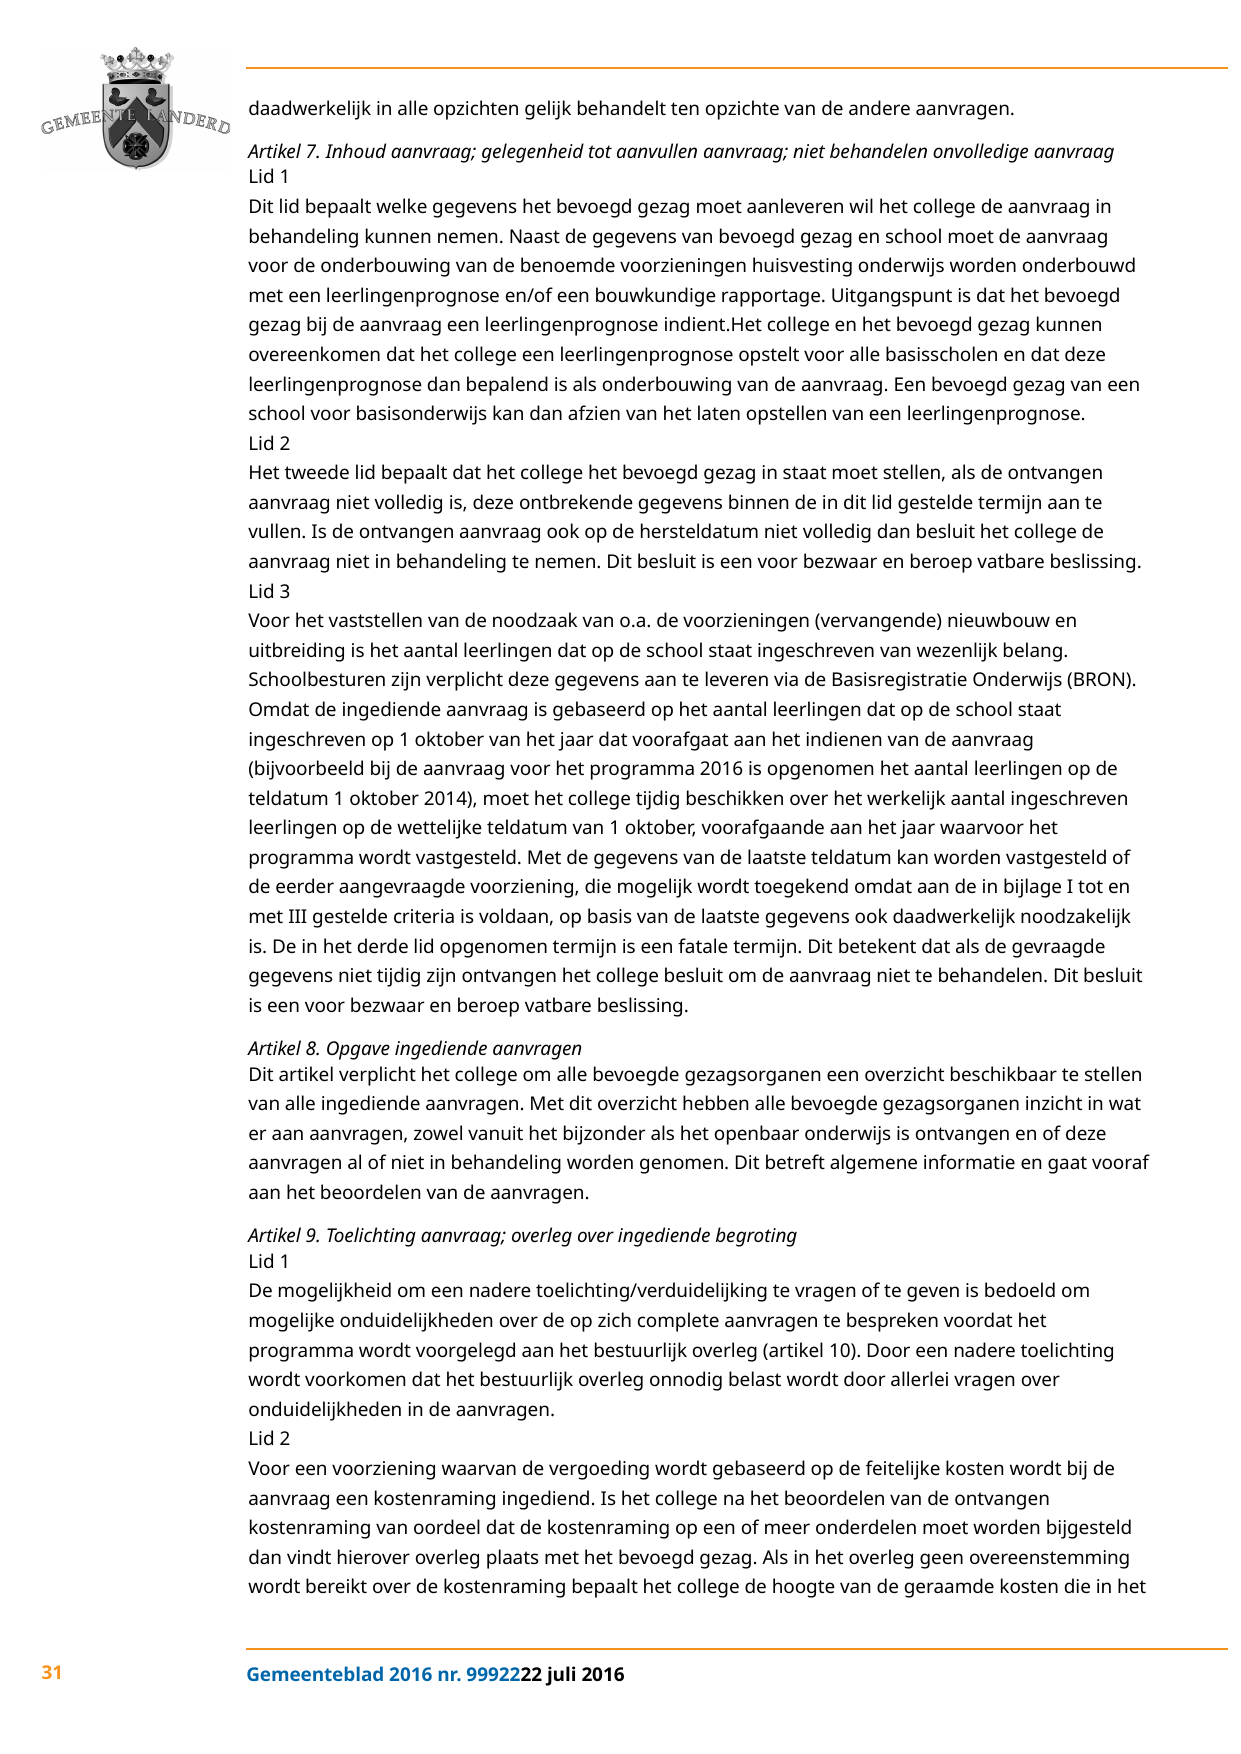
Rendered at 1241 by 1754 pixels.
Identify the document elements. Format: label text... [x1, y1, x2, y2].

text Dit artikel verplicht het college om alle bevoegde gezagsorganen een overzicht beschikbaar te stellen van alle ingediende aanvragen. Met dit overzicht hebben alle bevoegde gezagsorganen inzicht in wat er aan aanvragen, zowel vanuit het bijzonder als het openbaar onderwijs is ontvangen en of deze aanvragen al of niet in behandeling worden genomen. Dit betreft algemene informatie en gaat vooraf aan het beoordelen van de aanvragen. [248, 1061, 1152, 1205]
text Lid 1 [248, 164, 1152, 189]
text Artikel 7. Inhoud aanvraag; gelegenheid tot aanvullen aanvraag; niet behandelen onvolledige aanvraag [248, 138, 1152, 164]
text Artikel 8. Opgave ingediende aanvragen [248, 1035, 1152, 1061]
text De mogelijkheid om een nadere toelichting/verduidelijking te vragen of te geven is bedoeld om mogelijke onduidelijkheden over de op zich complete aanvragen te bespreken voordat het programma wordt voorgelegd aan het bestuurlijk overleg (artikel 10). Door een nadere toelichting wordt voorkomen dat het bestuurlijk overleg onnodig belast wordt door allerlei vragen over onduidelijkheden in de aanvragen. [248, 1278, 1152, 1422]
text Voor een voorziening waarvan de vergoeding wordt gebaseerd op de feitelijke kosten wordt bij de aanvraag een kostenraming ingediend. Is het college na het beoordelen van de ontvangen kostenraming van oordeel dat de kostenraming op een of meer onderdelen moet worden bijgesteld dan vindt hierover overleg plaats met het bevoegd gezag. Als in het overleg geen overeenstemming wordt bereikt over de kostenraming bepaalt het college de hoogte van de geraamde kosten die in het [248, 1455, 1152, 1599]
text Lid 2 [248, 1426, 1152, 1451]
text Lid 3 [248, 578, 1152, 603]
text Dit lid bepaalt welke gegevens het bevoegd gezag moet aanleveren wil het college de aanvraag in behandeling kunnen nemen. Naast de gegevens van bevoegd gezag en school moet de aanvraag voor de onderbouwing van de benoemde voorzieningen huisvesting onderwijs worden onderbouwd met een leerlingenprognose en/of een bouwkundige rapportage. Uitgangspunt is dat het bevoegd gezag bij de aanvraag een leerlingenprognose indient.Het college en het bevoegd gezag kunnen overeenkomen dat het college een leerlingenprognose opstelt voor alle basisscholen en dat deze leerlingenprognose dan bepalend is als onderbouwing van de aanvraag. Een bevoegd gezag van een school voor basisonderwijs kan dan afzien van het laten opstellen van een leerlingenprognose. [248, 193, 1152, 426]
picture [41, 47, 231, 172]
text Artikel 9. Toelichting aanvraag; overleg over ingediende begroting [248, 1222, 1152, 1248]
text daadwerkelijk in alle opzichten gelijk behandelt ten opzichte van de andere aanvragen. [248, 95, 1152, 121]
text Voor het vaststellen van de noodzaak van o.a. de voorzieningen (vervangende) nieuwbouw en uitbreiding is het aantal leerlingen dat op de school staat ingeschreven van wezenlijk belang. Schoolbesturen zijn verplicht deze gegevens aan te leveren via de Basisregistratie Onderwijs (BRON). Omdat de ingediende aanvraag is gebaseerd op het aantal leerlingen dat op de school staat ingeschreven op 1 oktober van het jaar dat voorafgaat aan het indienen van de aanvraag (bijvoorbeeld bij de aanvraag voor het programma 2016 is opgenomen het aantal leerlingen op de teldatum 1 oktober 2014), moet het college tijdig beschikken over het werkelijk aantal ingeschreven leerlingen op de wettelijke teldatum van 1 oktober, voorafgaande aan het jaar waarvoor het programma wordt vastgesteld. Met de gegevens van de laatste teldatum kan worden vastgesteld of de eerder aangevraagde voorziening, die mogelijk wordt toegekend omdat aan de in bijlage I tot en met III gestelde criteria is voldaan, op basis van de laatste gegevens ook daadwerkelijk noodzakelijk is. De in het derde lid opgenomen termijn is een fatale termijn. Dit betekent dat als de gevraagde gegevens niet tijdig zijn ontvangen het college besluit om de aanvraag niet te behandelen. Dit besluit is een voor bezwaar en beroep vatbare beslissing. [248, 607, 1152, 1018]
text Lid 2 [248, 430, 1152, 456]
text Het tweede lid bepaalt dat het college het bevoegd gezag in staat moet stellen, als de ontvangen aanvraag niet volledig is, deze ontbrekende gegevens binnen de in dit lid gestelde termijn aan te vullen. Is de ontvangen aanvraag ook op de hersteldatum niet volledig dan besluit het college de aanvraag niet in behandeling te nemen. Dit besluit is een voor bezwaar en beroep vatbare beslissing. [248, 459, 1152, 574]
text Lid 1 [248, 1248, 1152, 1274]
